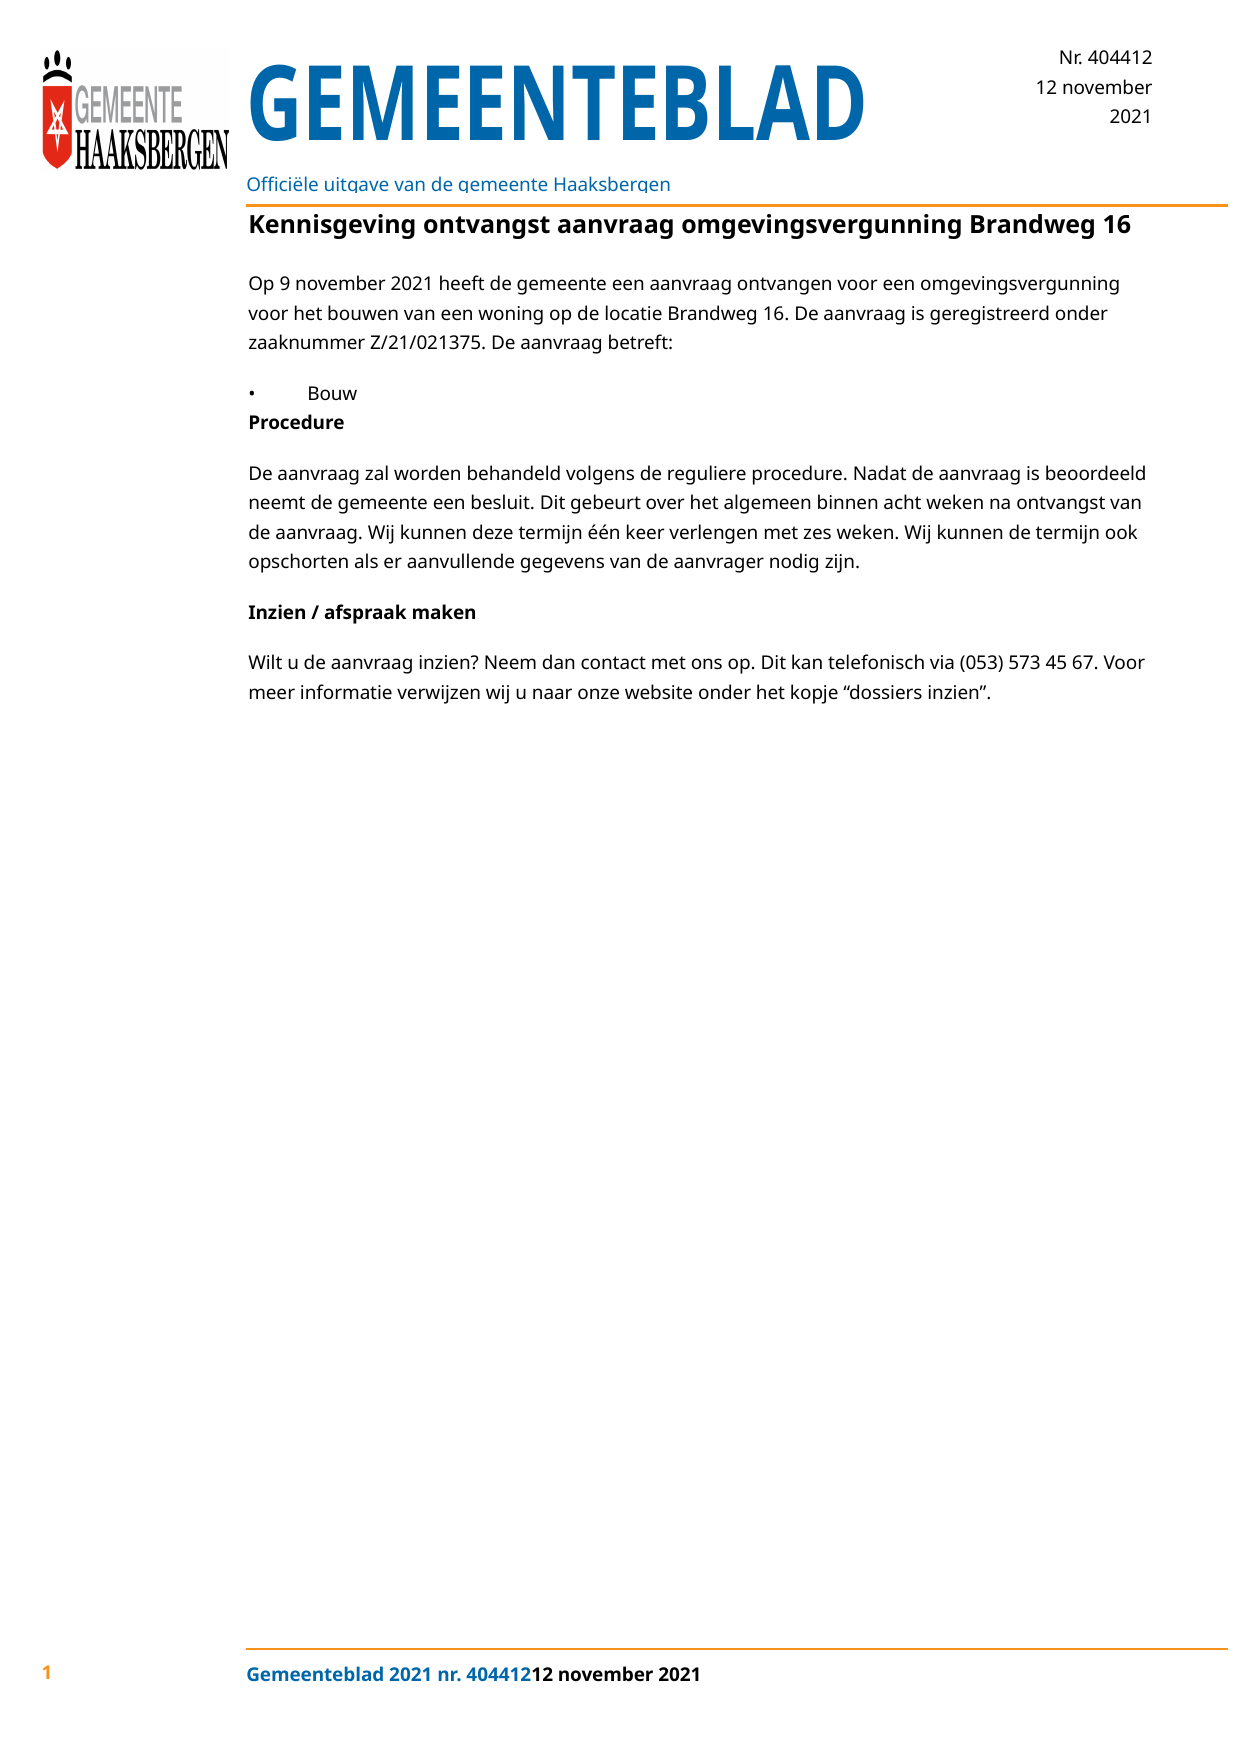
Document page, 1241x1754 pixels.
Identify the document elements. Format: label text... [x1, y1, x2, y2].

text De aanvraag zal worden behandeld volgens de reguliere procedure. Nadat de aanvraag is beoordeeld neemt de gemeente een besluit. Dit gebeurt over het algemeen binnen acht weken na ontvangst van de aanvraag. Wij kunnen deze termijn één keer verlengen met zes weken. Wij kunnen de termijn ook opschorten als er aanvullende gegevens van de aanvrager nodig zijn. [248, 460, 1152, 574]
text Inzien / afspraak maken [248, 599, 1152, 625]
text Wilt u de aanvraag inzien? Neem dan contact met ons op. Dit kan telefonisch via (053) 573 45 67. Voor meer informatie verwijzen wij u naar onze website onder het kopje “dossiers inzien”. [248, 649, 1152, 705]
list Bouw [248, 380, 1152, 406]
picture [41, 47, 231, 172]
text Kennisgeving ontvangst aanvraag omgevingsvergunning Brandweg 16 [248, 207, 1152, 241]
text Op 9 november 2021 heeft de gemeente een aanvraag ontvangen voor een omgevingsvergunning voor het bouwen van een woning op de locatie Brandweg 16. De aanvraag is geregistreerd onder zaaknummer Z/21/021375. De aanvraag betreft: [248, 270, 1152, 355]
text Procedure [248, 409, 1152, 435]
